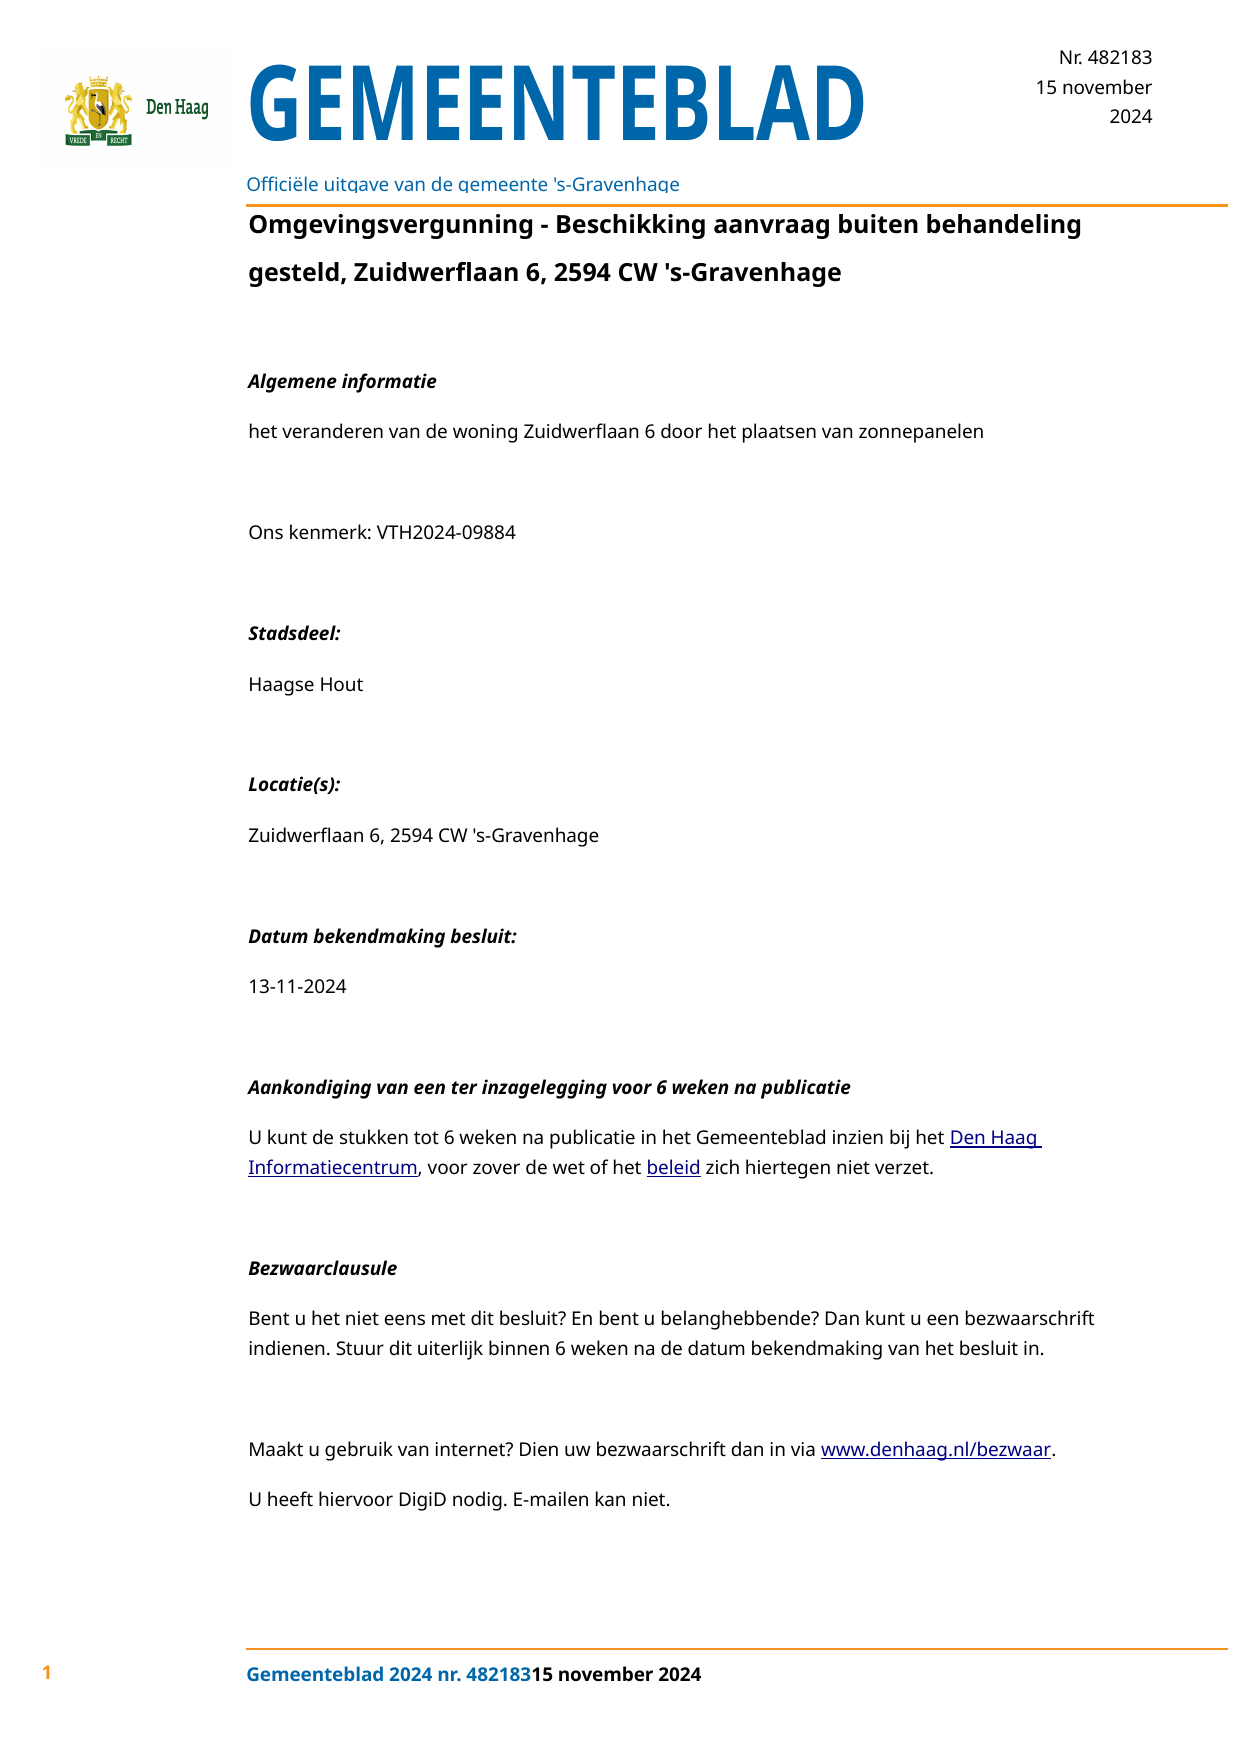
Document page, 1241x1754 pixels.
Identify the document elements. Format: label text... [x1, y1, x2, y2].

text Maakt u gebruik van internet? Dien uw bezwaarschrift dan in via www.denhaag.nl/bezwaar. [248, 1436, 1152, 1462]
text U kunt de stukken tot 6 weken na publicatie in het Gemeenteblad inzien bij het Den Haag Informatiecentrum, voor zover de wet of het beleid zich hiertegen niet verzet. [248, 1124, 1152, 1180]
text Aankondiging van een ter inzagelegging voor 6 weken na publicatie [248, 1074, 1152, 1100]
text het veranderen van de woning Zuidwerflaan 6 door het plaatsen van zonnepanelen [248, 419, 1152, 444]
text Locatie(s): [248, 772, 1152, 797]
picture [41, 47, 231, 172]
text Omgevingsvergunning - Beschikking aanvraag buiten behandeling gesteld, Zuidwerflaan 6, 2594 CW 's-Gravenhage [248, 207, 1152, 288]
text Datum bekendmaking besluit: [248, 923, 1152, 949]
text Algemene informatie [248, 368, 1152, 394]
text U heeft hiervoor DigiD nodig. E-mailen kan niet. [248, 1486, 1152, 1512]
text Bezwaarclausule [248, 1255, 1152, 1281]
text Zuidwerflaan 6, 2594 CW 's-Gravenhage [248, 822, 1152, 848]
text 13-11-2024 [248, 973, 1152, 999]
text Haagse Hout [248, 671, 1152, 697]
text Ons kenmerk: VTH2024-09884 [248, 519, 1152, 545]
text Bent u het niet eens met dit besluit? En bent u belanghebbende? Dan kunt u een bezwaarschrift indienen. Stuur dit uiterlijk binnen 6 weken na de datum bekendmaking van het besluit in. [248, 1305, 1152, 1361]
text Stadsdeel: [248, 620, 1152, 646]
